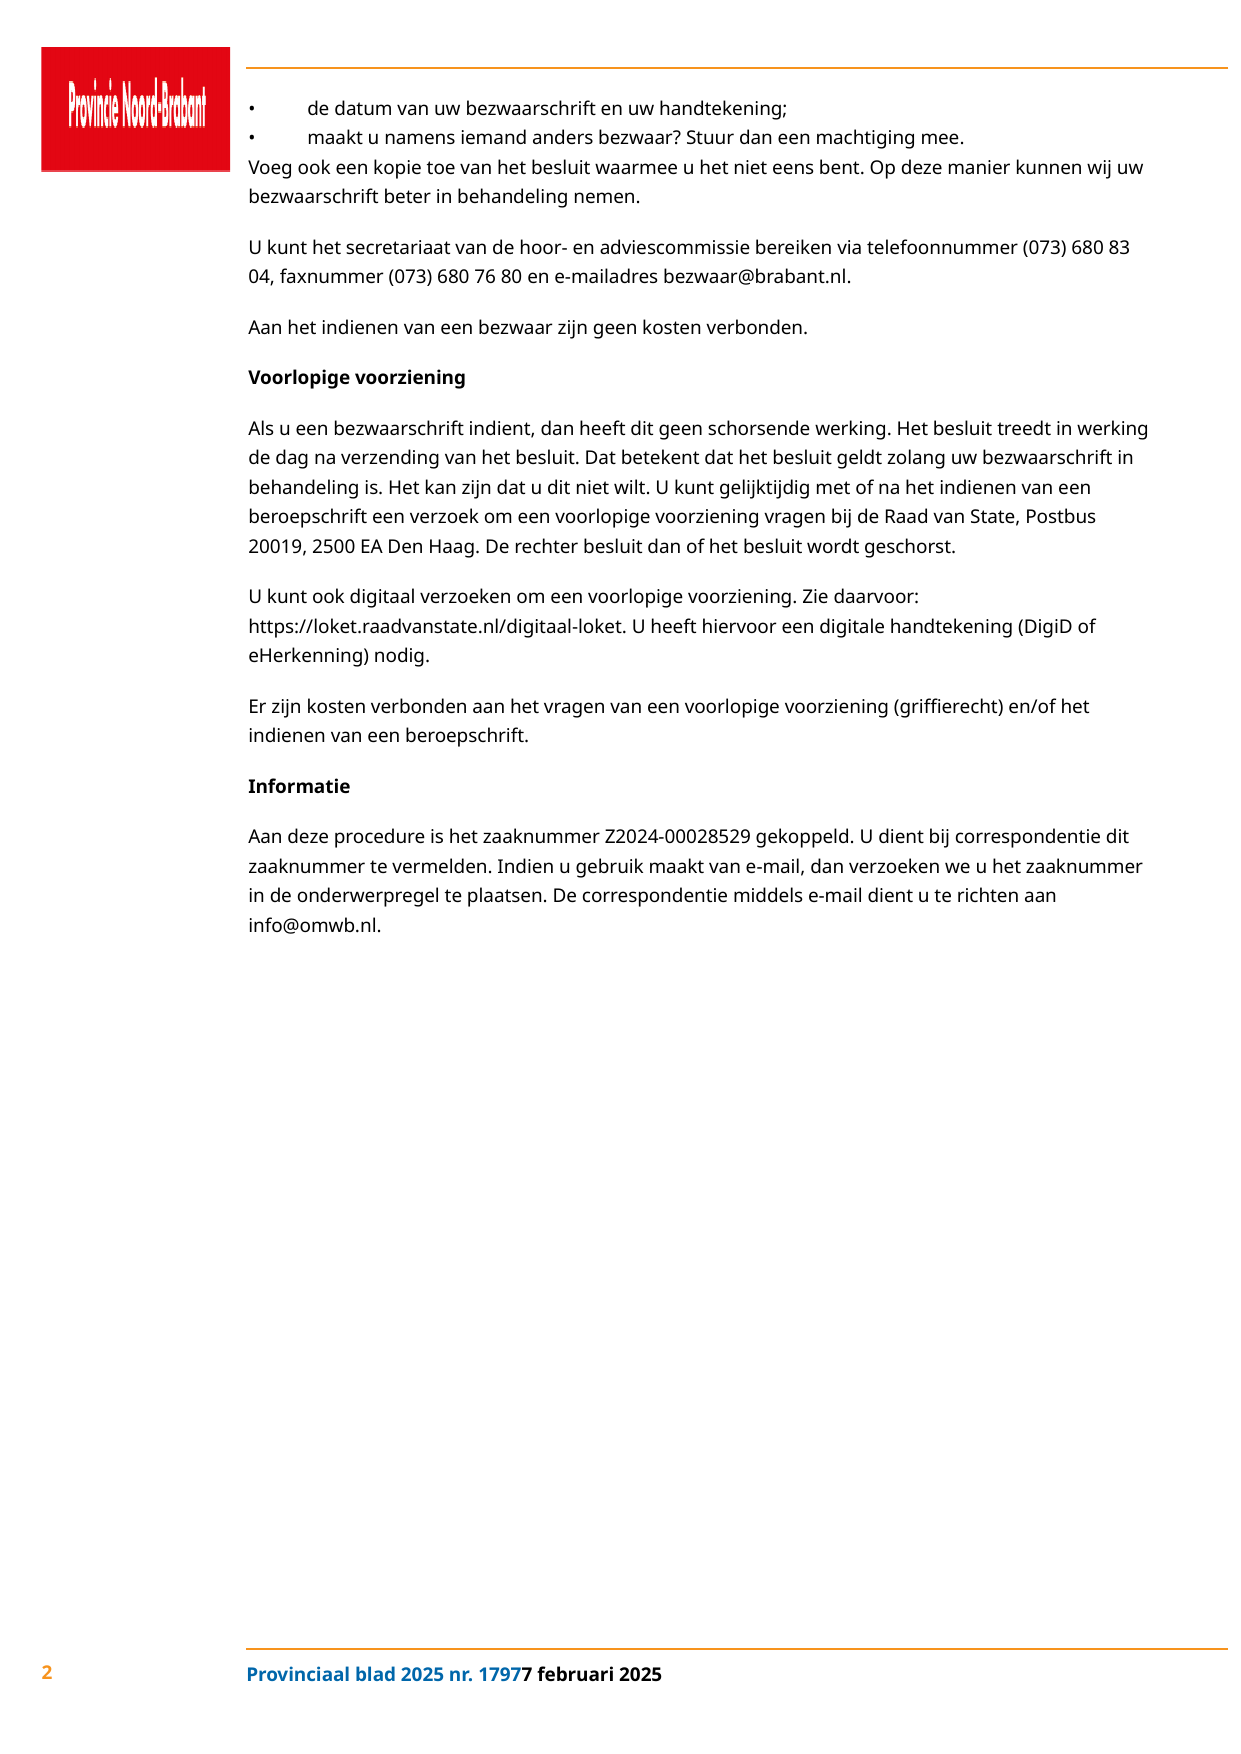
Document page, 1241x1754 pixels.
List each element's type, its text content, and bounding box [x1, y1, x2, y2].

text Aan het indienen van een bezwaar zijn geen kosten verbonden. [248, 314, 1152, 340]
text Informatie [248, 773, 1152, 799]
list de datum van uw bezwaarschrift en uw handtekening; [248, 95, 1152, 121]
picture [41, 47, 231, 172]
text U kunt het secretariaat van de hoor- en adviescommissie bereiken via telefoonnummer (073) 680 83 04, faxnummer (073) 680 76 80 en e-mailadres bezwaar@brabant.nl. [248, 234, 1152, 289]
text Voorlopige voorziening [248, 364, 1152, 390]
text Er zijn kosten verbonden aan het vragen van een voorlopige voorziening (griffierecht) en/of het indienen van een beroepschrift. [248, 693, 1152, 748]
text Voeg ook een kopie toe van het besluit waarmee u het niet eens bent. Op deze manier kunnen wij uw bezwaarschrift beter in behandeling nemen. [248, 154, 1152, 209]
text U kunt ook digitaal verzoeken om een voorlopige voorziening. Zie daarvoor: https://loket.raadvanstate.nl/digitaal-loket. U heeft hiervoor een digitale handtekening (DigiD of eHerkenning) nodig. [248, 583, 1152, 668]
text Als u een bezwaarschrift indient, dan heeft dit geen schorsende werking. Het besluit treedt in werking de dag na verzending van het besluit. Dat betekent dat het besluit geldt zolang uw bezwaarschrift in behandeling is. Het kan zijn dat u dit niet wilt. U kunt gelijktijdig met of na het indienen van een beroepschrift een verzoek om een voorlopige voorziening vragen bij de Raad van State, Postbus 20019, 2500 EA Den Haag. De rechter besluit dan of het besluit wordt geschorst. [248, 415, 1152, 559]
text Aan deze procedure is het zaaknummer Z2024-00028529 gekoppeld. U dient bij correspondentie dit zaaknummer te vermelden. Indien u gebruik maakt van e-mail, dan verzoeken we u het zaaknummer in de onderwerpregel te plaatsen. De correspondentie middels e-mail dient u te richten aan info@omwb.nl. [248, 823, 1152, 938]
list maakt u namens iemand anders bezwaar? Stuur dan een machtiging mee. [248, 124, 1152, 150]
